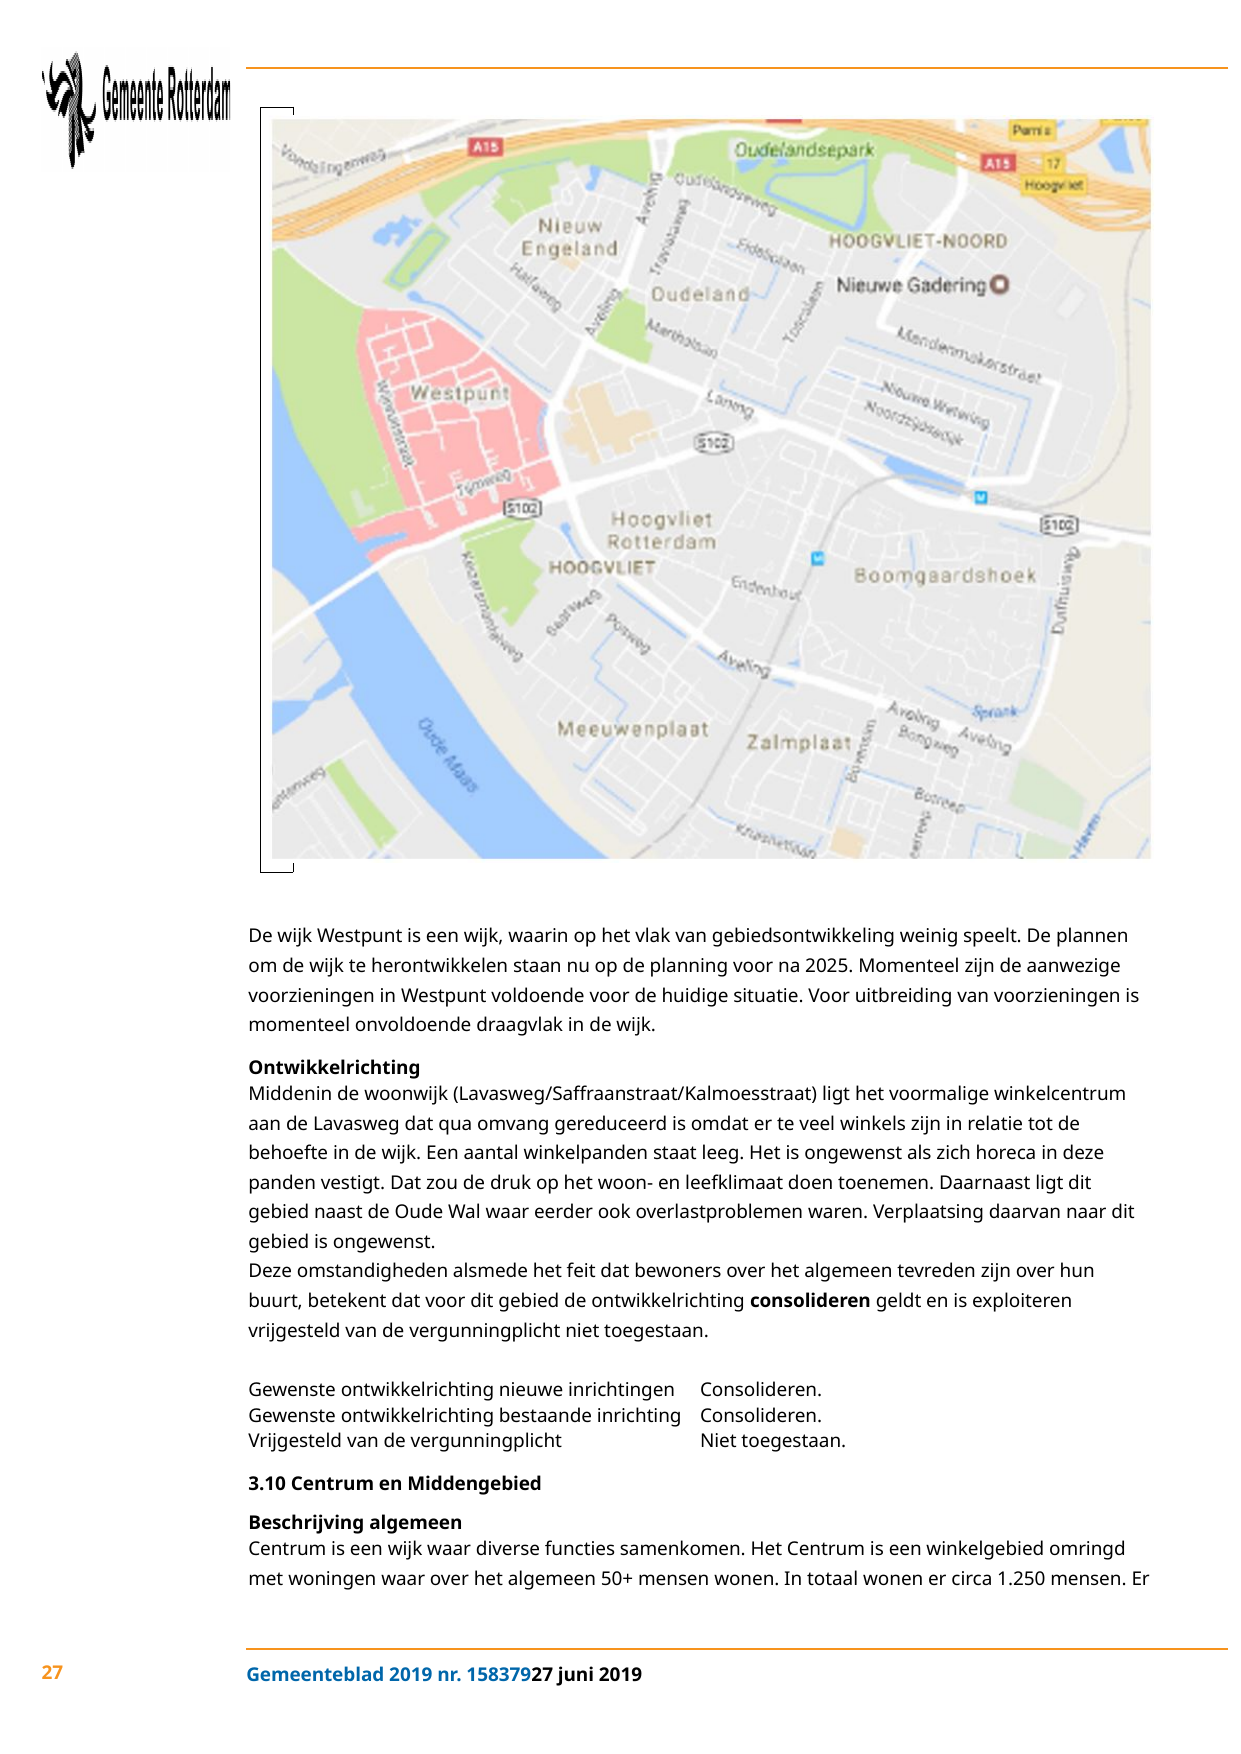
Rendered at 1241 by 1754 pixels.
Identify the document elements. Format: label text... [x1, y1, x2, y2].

table_cell Vrijgesteld van de vergunningplicht [248, 1428, 700, 1453]
text Deze omstandigheden alsmede het feit dat bewoners over het algemeen tevreden zijn over hun buurt, betekent dat voor dit gebied de ontwikkelrichting consolideren geldt en is exploiteren vrijgesteld van de vergunningplicht niet toegestaan. [248, 1258, 1152, 1343]
picture [268, 115, 1155, 863]
text Centrum is een wijk waar diverse functies samenkomen. Het Centrum is een winkelgebied omringd met woningen waar over het algemeen 50+ mensen wonen. In totaal wonen er circa 1.250 mensen. Er [248, 1535, 1152, 1590]
text 3.10 Centrum en Middengebied [248, 1470, 1152, 1496]
table_header Consolideren. [700, 1376, 1152, 1402]
picture [41, 47, 231, 172]
table_cell Gewenste ontwikkelrichting bestaande inrichting [248, 1402, 700, 1428]
text Beschrijving algemeen [248, 1509, 1152, 1535]
table_cell Niet toegestaan. [700, 1428, 1152, 1453]
table_cell Consolideren. [700, 1402, 1152, 1428]
table_header Gewenste ontwikkelrichting nieuwe inrichtingen [248, 1376, 700, 1402]
text De wijk Westpunt is een wijk, waarin op het vlak van gebiedsontwikkeling weinig speelt. De plannen om de wijk te herontwikkelen staan nu op de planning voor na 2025. Momenteel zijn de aanwezige voorzieningen in Westpunt voldoende voor de huidige situatie. Voor uitbreiding van voorzieningen is momenteel onvoldoende draagvlak in de wijk. [248, 923, 1152, 1037]
text Middenin de woonwijk (Lavasweg/Saffraanstraat/Kalmoesstraat) ligt het voormalige winkelcentrum aan de Lavasweg dat qua omvang gereduceerd is omdat er te veel winkels zijn in relatie tot de behoefte in de wijk. Een aantal winkelpanden staat leeg. Het is ongewenst als zich horeca in deze panden vestigt. Dat zou de druk op het woon- en leefklimaat doen toenemen. Daarnaast ligt dit gebied naast de Oude Wal waar eerder ook overlastproblemen waren. Verplaatsing daarvan naar dit gebied is ongewenst. [248, 1080, 1152, 1254]
text Ontwikkelrichting [248, 1054, 1152, 1080]
